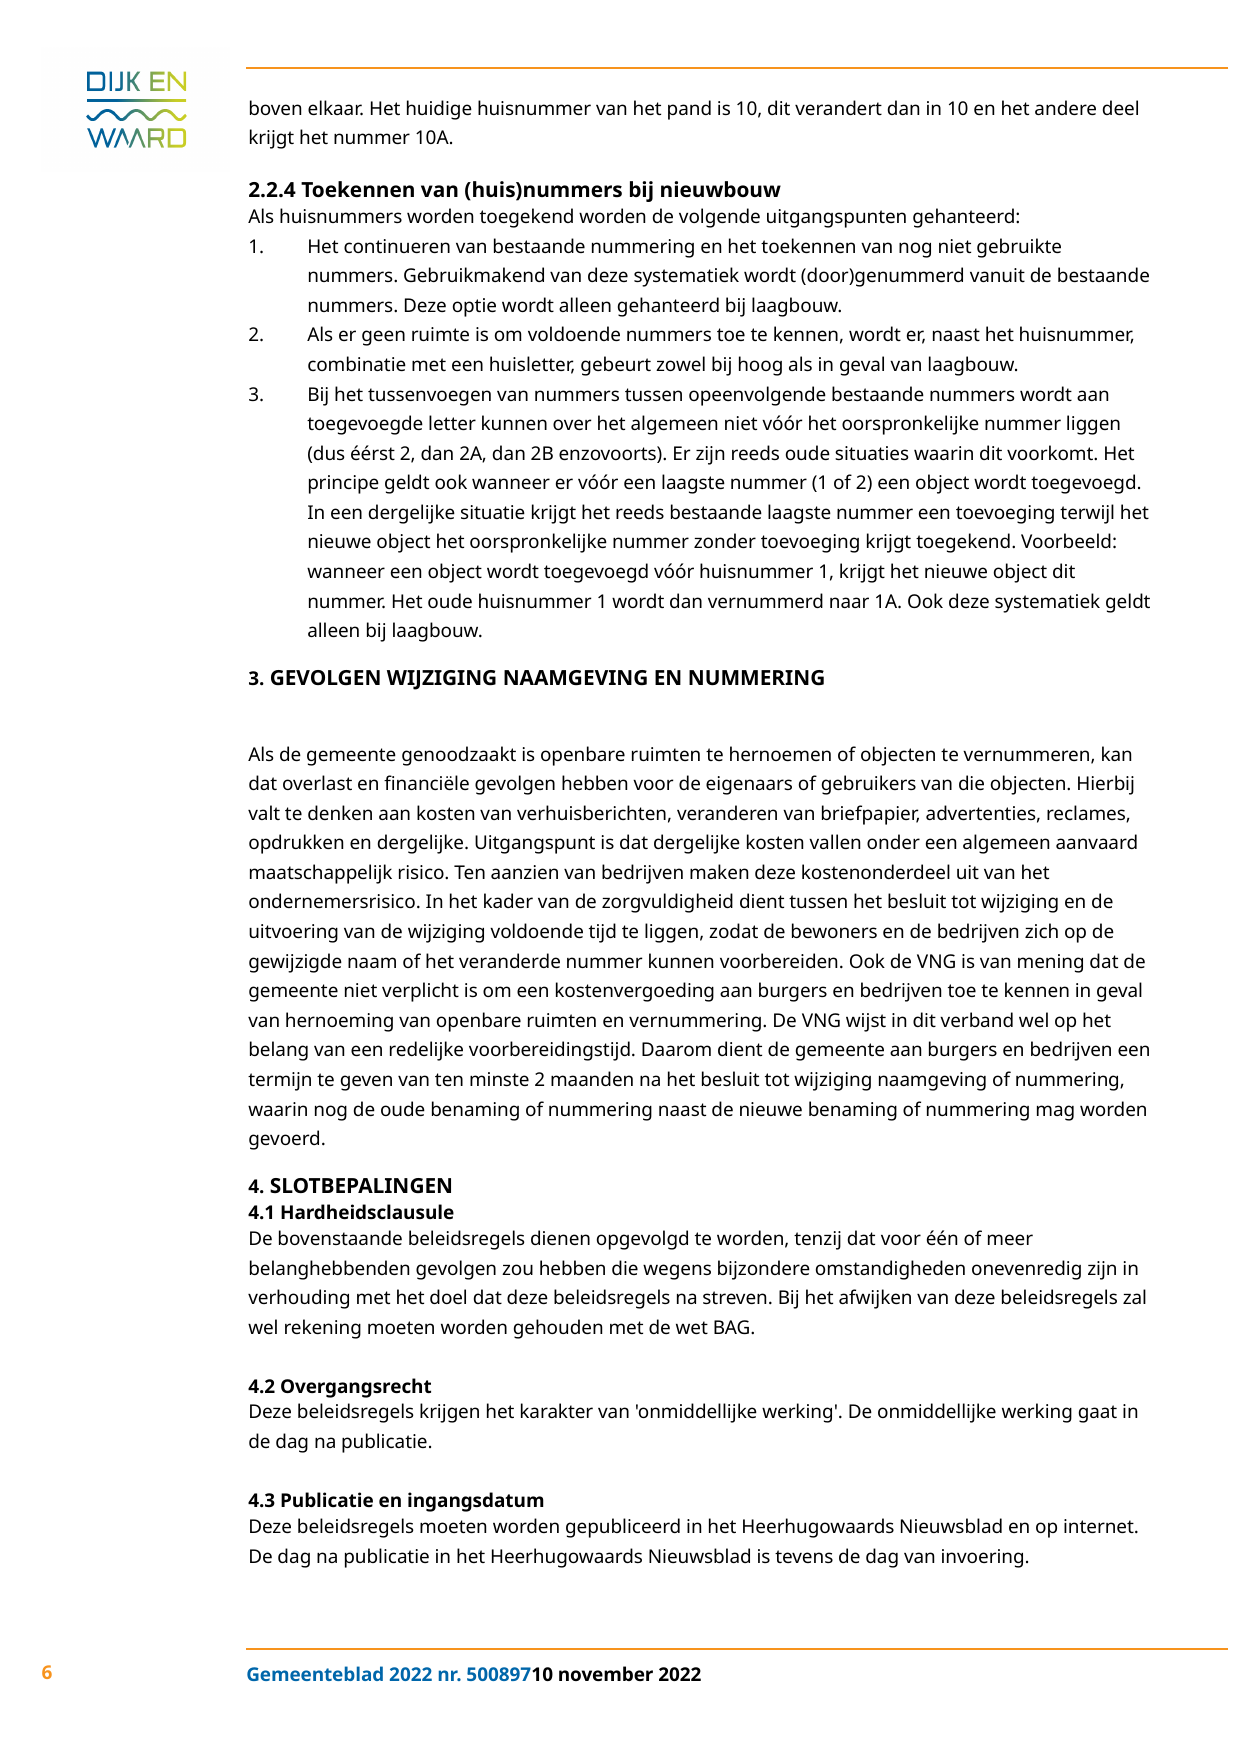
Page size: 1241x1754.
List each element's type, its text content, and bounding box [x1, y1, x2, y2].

text 4.3 Publicatie en ingangsdatum [248, 1487, 1152, 1513]
text 3. GEVOLGEN WIJZIGING NAAMGEVING EN NUMMERING [248, 663, 1152, 691]
text 4.1 Hardheidsclausule [248, 1199, 1152, 1225]
text boven elkaar. Het huidige huisnummer van het pand is 10, dit verandert dan in 10 en het andere deel krijgt het nummer 10A. [248, 95, 1152, 150]
text Deze beleidsregels moeten worden gepubliceerd in het Heerhugowaards Nieuwsblad en op internet. De dag na publicatie in het Heerhugowaards Nieuwsblad is tevens de dag van invoering. [248, 1513, 1152, 1568]
text 2.2.4 Toekennen van (huis)nummers bij nieuwbouw [248, 175, 1152, 203]
text De bovenstaande beleidsregels dienen opgevolgd te worden, tenzij dat voor één of meer belanghebbenden gevolgen zou hebben die wegens bijzondere omstandigheden onevenredig zijn in verhouding met het doel dat deze beleidsregels na streven. Bij het afwijken van deze beleidsregels zal wel rekening moeten worden gehouden met de wet BAG. [248, 1225, 1152, 1339]
text Als huisnummers worden toegekend worden de volgende uitgangspunten gehanteerd: [248, 203, 1152, 229]
list Bij het tussenvoegen van nummers tussen opeenvolgende bestaande nummers wordt aan toegevoegde letter kunnen over het algemeen niet vóór het oorspronkelijke nummer liggen (dus éérst 2, dan 2A, dan 2B enzovoorts). Er zijn reeds oude situaties waarin dit voorkomt. Het principe geldt ook wanneer er vóór een laagste nummer (1 of 2) een object wordt toegevoegd. In een dergelijke situatie krijgt het reeds bestaande laagste nummer een toevoeging terwijl het nieuwe object het oorspronkelijke nummer zonder toevoeging krijgt toegekend. Voorbeeld: wanneer een object wordt toegevoegd vóór huisnummer 1, krijgt het nieuwe object dit nummer. Het oude huisnummer 1 wordt dan vernummerd naar 1A. Ook deze systematiek geldt alleen bij laagbouw. [248, 381, 1152, 643]
list Het continueren van bestaande nummering en het toekennen van nog niet gebruikte nummers. Gebruikmakend van deze systematiek wordt (door)genummerd vanuit de bestaande nummers. Deze optie wordt alleen gehanteerd bij laagbouw. [248, 233, 1152, 318]
list Als er geen ruimte is om voldoende nummers toe te kennen, wordt er, naast het huisnummer, combinatie met een huisletter, gebeurt zowel bij hoog als in geval van laagbouw. [248, 322, 1152, 377]
text 4. SLOTBEPALINGEN [248, 1171, 1152, 1199]
text Als de gemeente genoodzaakt is openbare ruimten te hernoemen of objecten te vernummeren, kan dat overlast en financiële gevolgen hebben voor de eigenaars of gebruikers van die objecten. Hierbij valt te denken aan kosten van verhuisberichten, veranderen van briefpapier, advertenties, reclames, opdrukken en dergelijke. Uitgangspunt is dat dergelijke kosten vallen onder een algemeen aanvaard maatschappelijk risico. Ten aanzien van bedrijven maken deze kostenonderdeel uit van het ondernemersrisico. In het kader van de zorgvuldigheid dient tussen het besluit tot wijziging en de uitvoering van de wijziging voldoende tijd te liggen, zodat de bewoners en de bedrijven zich op de gewijzigde naam of het veranderde nummer kunnen voorbereiden. Ook de VNG is van mening dat de gemeente niet verplicht is om een kostenvergoeding aan burgers en bedrijven toe te kennen in geval van hernoeming van openbare ruimten en vernummering. De VNG wijst in dit verband wel op het belang van een redelijke voorbereidingstijd. Daarom dient de gemeente aan burgers en bedrijven een termijn te geven van ten minste 2 maanden na het besluit tot wijziging naamgeving of nummering, waarin nog de oude benaming of nummering naast de nieuwe benaming of nummering mag worden gevoerd. [248, 741, 1152, 1151]
picture [41, 47, 231, 172]
text Deze beleidsregels krijgen het karakter van 'onmiddellijke werking'. De onmiddellijke werking gaat in de dag na publicatie. [248, 1399, 1152, 1454]
text 4.2 Overgangsrecht [248, 1373, 1152, 1399]
